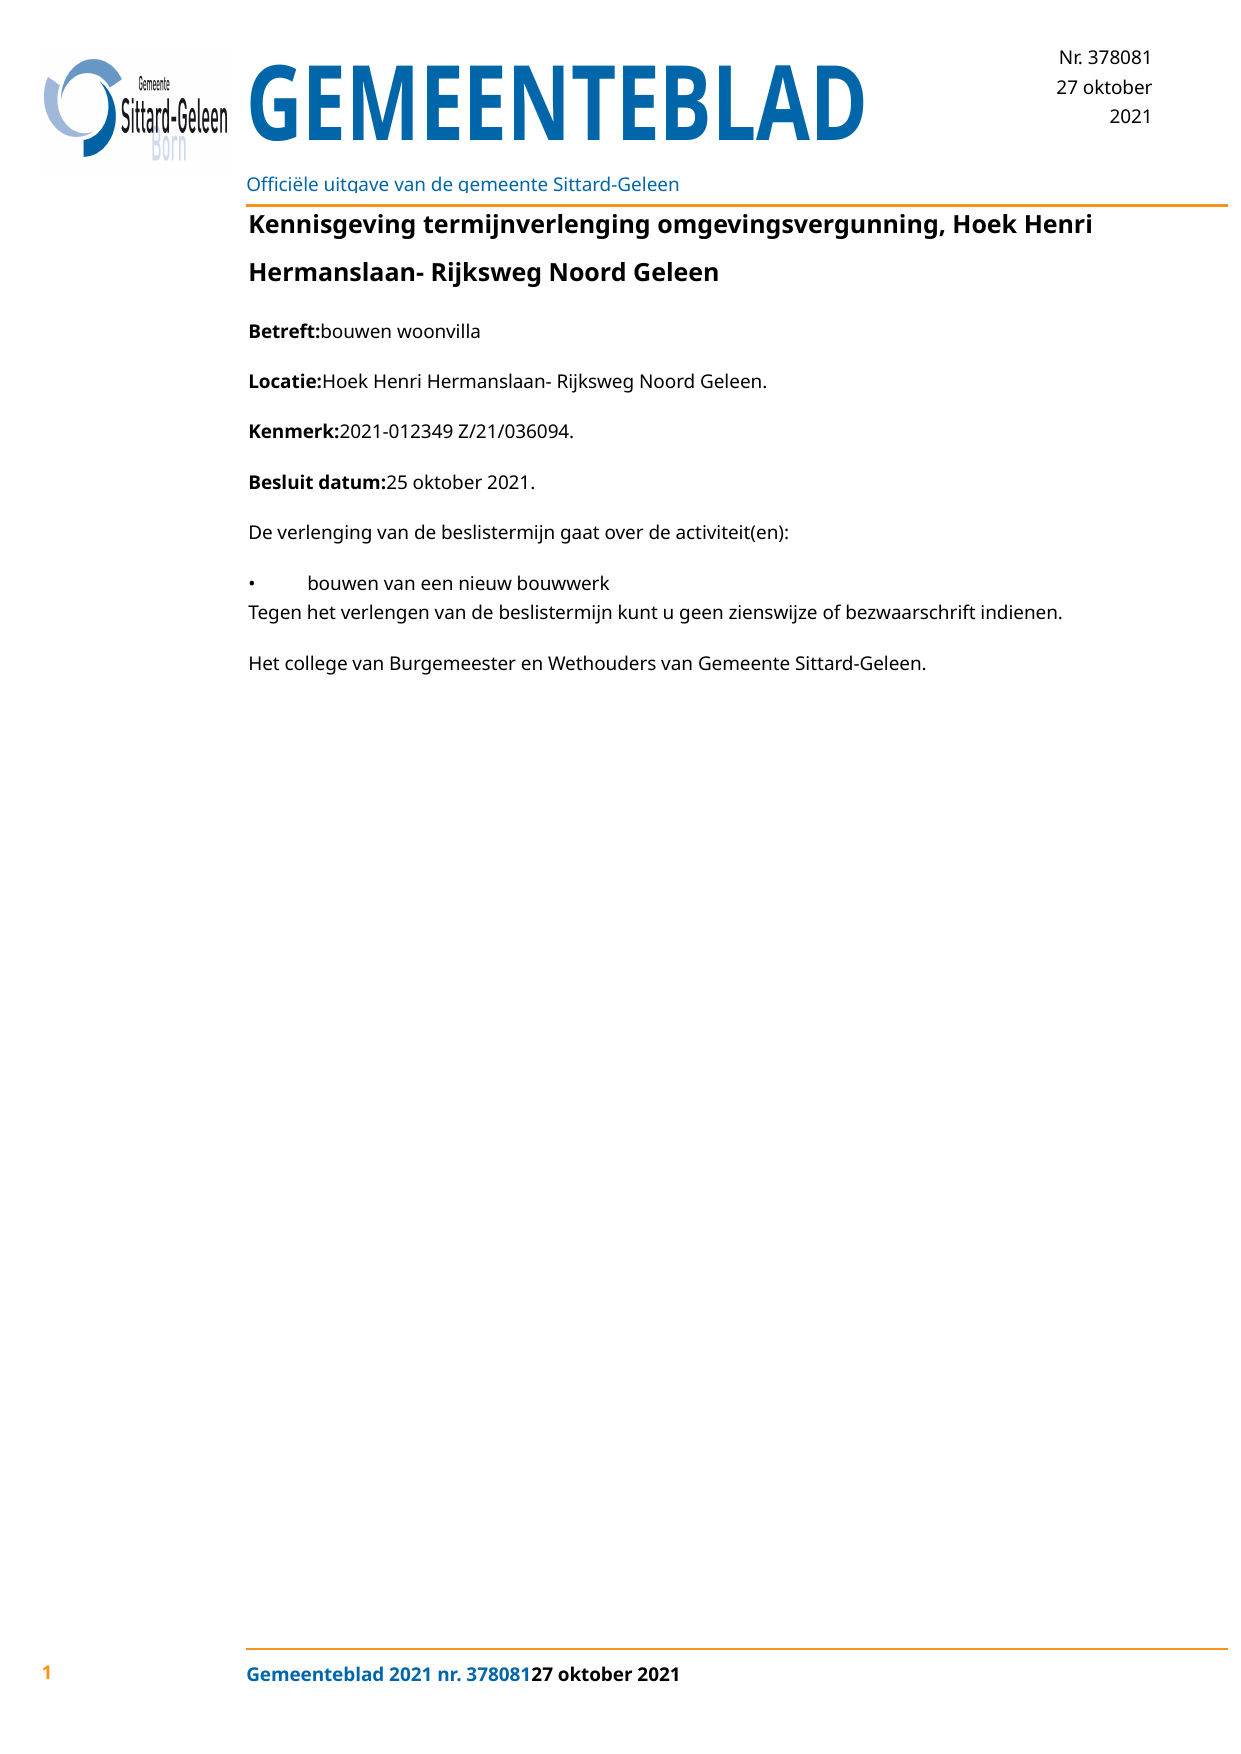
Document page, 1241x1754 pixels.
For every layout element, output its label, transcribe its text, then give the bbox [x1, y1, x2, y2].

text Locatie:Hoek Henri Hermanslaan- Rijksweg Noord Geleen. [248, 368, 1152, 394]
text Besluit datum:25 oktober 2021. [248, 469, 1152, 495]
list bouwen van een nieuw bouwwerk [248, 570, 1152, 596]
text De verlenging van de beslistermijn gaat over de activiteit(en): [248, 519, 1152, 545]
picture [41, 47, 231, 172]
text Kenmerk:2021-012349 Z/21/036094. [248, 419, 1152, 444]
text Het college van Burgemeester en Wethouders van Gemeente Sittard-Geleen. [248, 650, 1152, 676]
text Betreft:bouwen woonvilla [248, 318, 1152, 344]
text Kennisgeving termijnverlenging omgevingsvergunning, Hoek Henri Hermanslaan- Rijksweg Noord Geleen [248, 207, 1152, 288]
text Tegen het verlengen van de beslistermijn kunt u geen zienswijze of bezwaarschrift indienen. [248, 599, 1152, 625]
